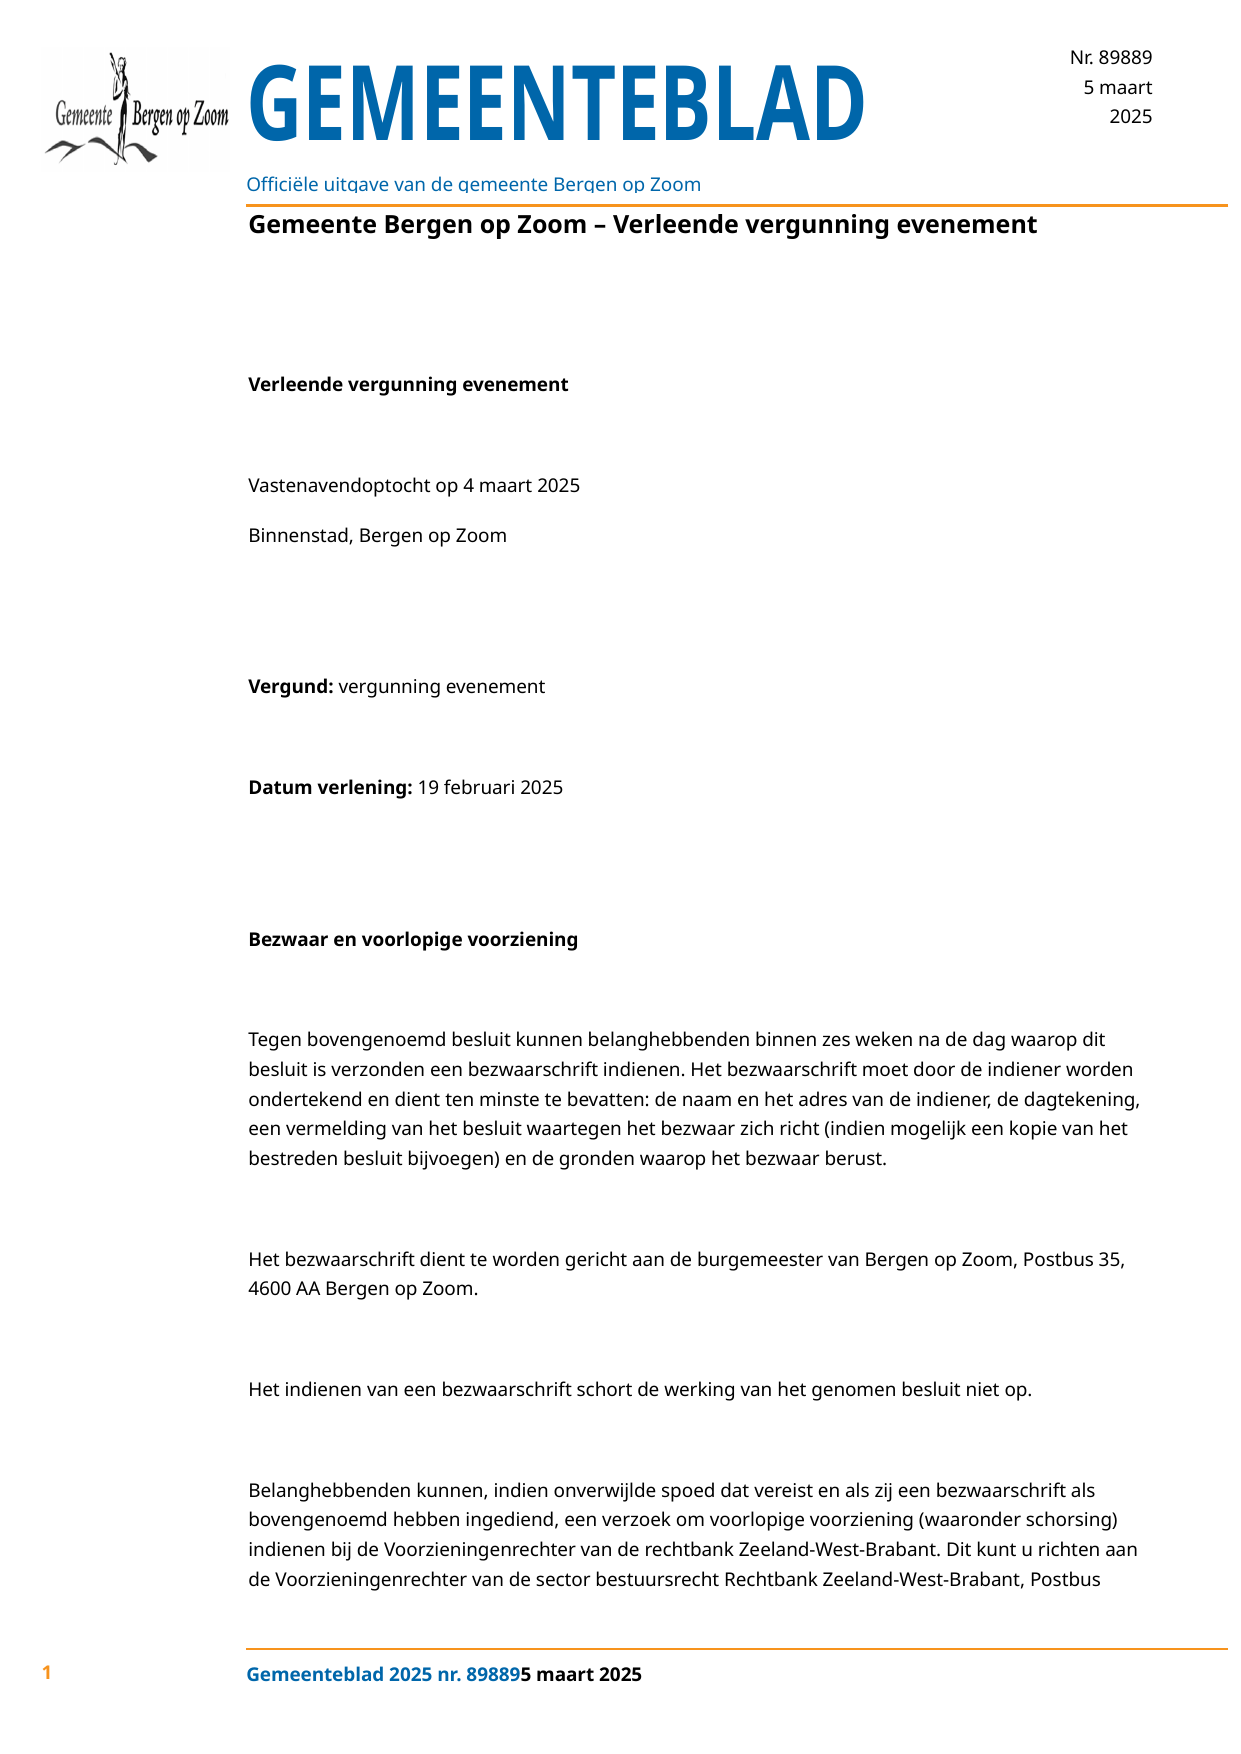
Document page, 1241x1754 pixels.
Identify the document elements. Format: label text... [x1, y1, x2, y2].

text Gemeente Bergen op Zoom – Verleende vergunning evenement [248, 207, 1152, 241]
text Bezwaar en voorlopige voorziening [248, 926, 1152, 951]
text Tegen bovengenoemd besluit kunnen belanghebbenden binnen zes weken na de dag waarop dit besluit is verzonden een bezwaarschrift indienen. Het bezwaarschrift moet door de indiener worden ondertekend en dient ten minste te bevatten: de naam en het adres van de indiener, de dagtekening, een vermelding van het besluit waartegen het bezwaar zich richt (indien mogelijk een kopie van het bestreden besluit bijvoegen) en de gronden waarop het bezwaar berust. [248, 1027, 1152, 1171]
text Verleende vergunning evenement [248, 371, 1152, 397]
text Vastenavendoptocht op 4 maart 2025 [248, 472, 1152, 498]
text Binnenstad, Bergen op Zoom [248, 522, 1152, 548]
text Het bezwaarschrift dient te worden gericht aan de burgemeester van Bergen op Zoom, Postbus 35, 4600 AA Bergen op Zoom. [248, 1246, 1152, 1301]
text Datum verlening: 19 februari 2025 [248, 774, 1152, 800]
text Het indienen van een bezwaarschrift schort de werking van het genomen besluit niet op. [248, 1376, 1152, 1402]
text Belanghebbenden kunnen, indien onverwijlde spoed dat vereist en als zij een bezwaarschrift als bovengenoemd hebben ingediend, een verzoek om voorlopige voorziening (waaronder schorsing) indienen bij de Voorzieningenrechter van de rechtbank Zeeland-West-Brabant. Dit kunt u richten aan de Voorzieningenrechter van de sector bestuursrecht Rechtbank Zeeland-West-Brabant, Postbus [248, 1477, 1152, 1591]
text Vergund: vergunning evenement [248, 674, 1152, 699]
picture [41, 47, 231, 172]
